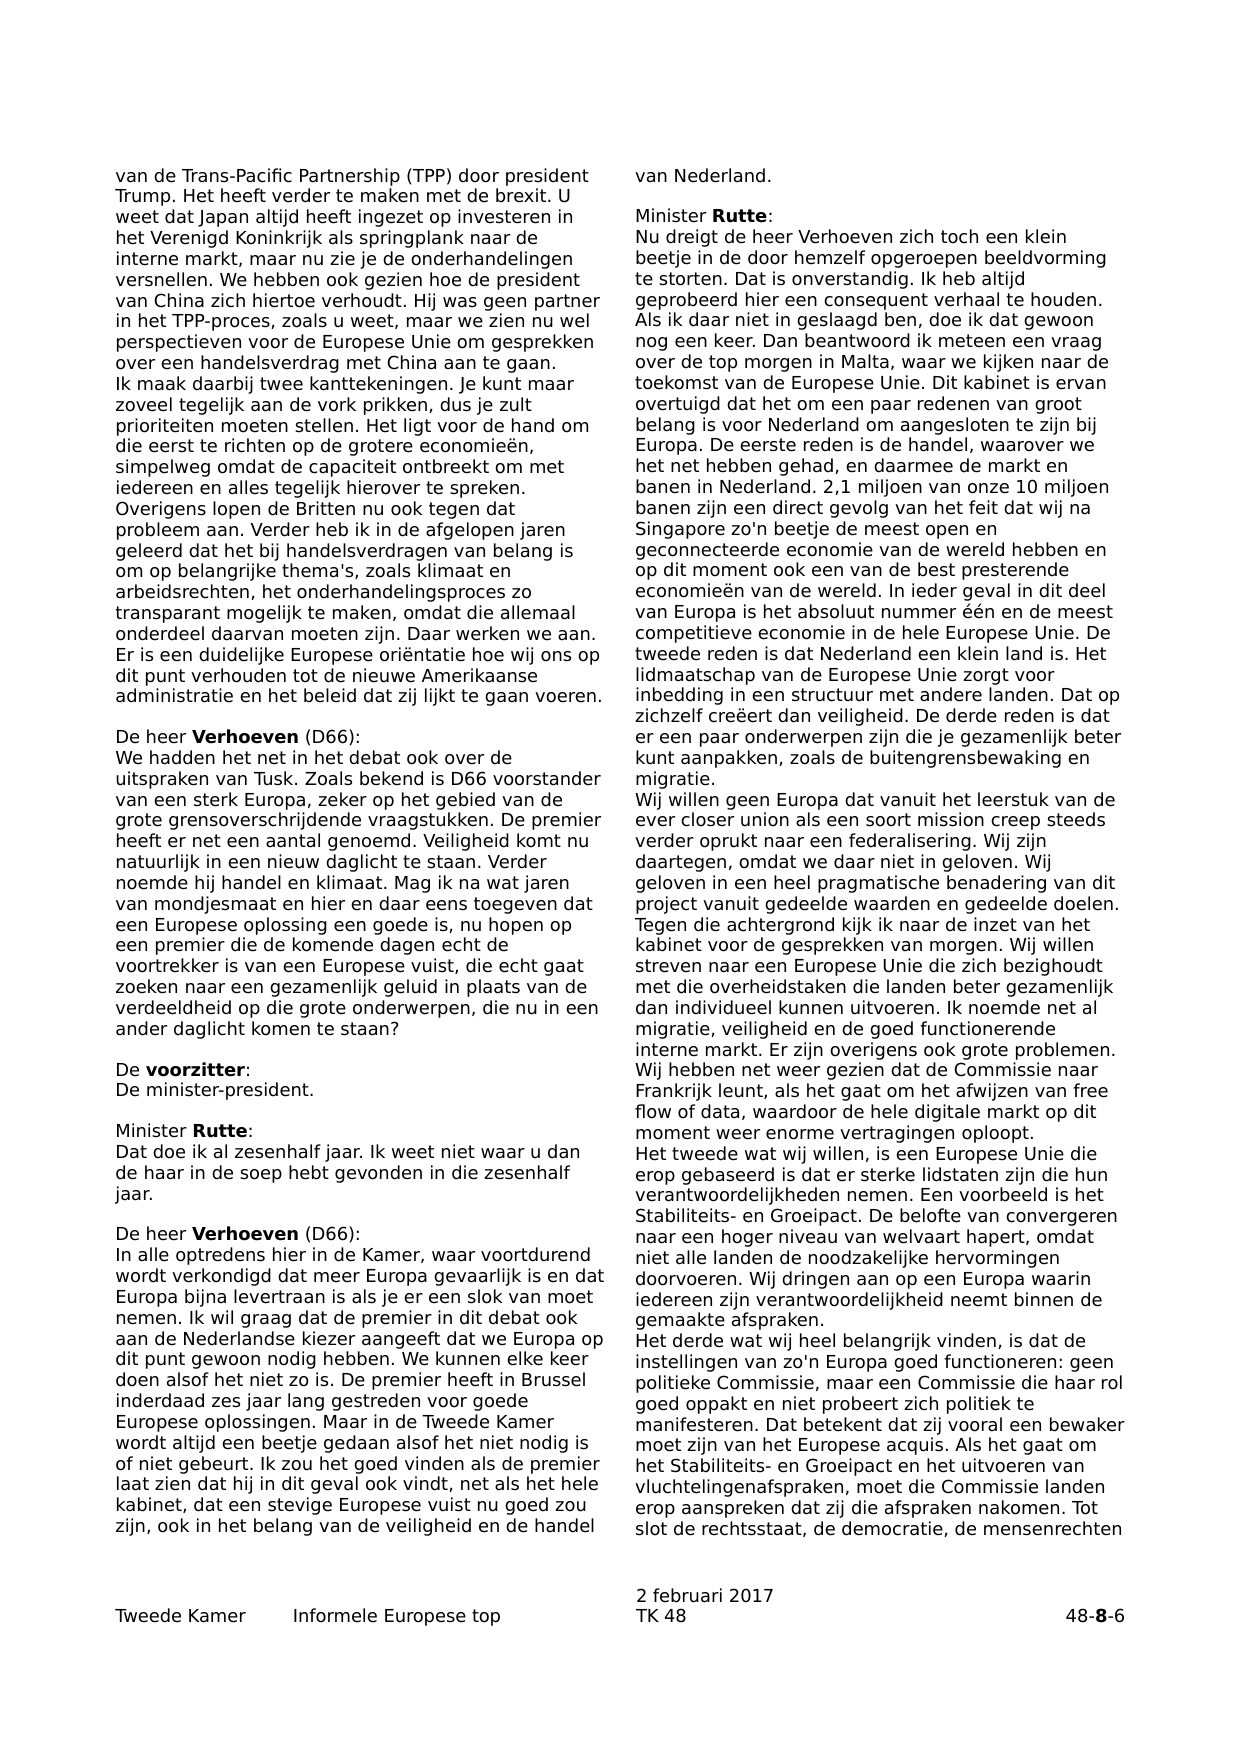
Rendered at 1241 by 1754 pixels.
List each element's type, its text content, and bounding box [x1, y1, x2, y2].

text De voorzitter: [115, 1059, 605, 1080]
text In alle optredens hier in de Kamer, waar voortdurend wordt verkondigd dat meer Europa gevaarlijk is en dat Europa bijna levertraan is als je er een slok van moet nemen. Ik wil graag dat de premier in dit debat ook aan de Nederlandse kiezer aangeeft dat we Europa op dit punt gewoon nodig hebben. We kunnen elke keer doen alsof het niet zo is. De premier heeft in Brussel inderdaad zes jaar lang gestreden voor goede Europese oplossingen. Maar in de Tweede Kamer wordt altijd een beetje gedaan alsof het niet nodig is of niet gebeurt. Ik zou het goed vinden als de premier laat zien dat hij in dit geval ook vindt, net als het hele kabinet, dat een stevige Europese vuist nu goed zou zijn, ook in het belang van de veiligheid en de handel [115, 1245, 605, 1537]
text Minister Rutte: [635, 206, 1125, 227]
text De heer Verhoeven (D66): [115, 1224, 605, 1245]
text Ik maak daarbij twee kanttekeningen. Je kunt maar zoveel tegelijk aan de vork prikken, dus je zult prioriteiten moeten stellen. Het ligt voor de hand om die eerst te richten op de grotere economieën, simpelweg omdat de capaciteit ontbreekt om met iedereen en alles tegelijk hierover te spreken. Overigens lopen de Britten nu ook tegen dat probleem aan. Verder heb ik in de afgelopen jaren geleerd dat het bij handelsverdragen van belang is om op belangrijke thema's, zoals klimaat en arbeidsrechten, het onderhandelingsproces zo transparant mogelijk te maken, omdat die allemaal onderdeel daarvan moeten zijn. Daar werken we aan. Er is een duidelijke Europese oriëntatie hoe wij ons op dit punt verhouden tot de nieuwe Amerikaanse administratie en het beleid dat zij lijkt te gaan voeren. [115, 374, 605, 707]
text Nu dreigt de heer Verhoeven zich toch een klein beetje in de door hemzelf opgeroepen beeldvorming te storten. Dat is onverstandig. Ik heb altijd geprobeerd hier een consequent verhaal te houden. Als ik daar niet in geslaagd ben, doe ik dat gewoon nog een keer. Dan beantwoord ik meteen een vraag over de top morgen in Malta, waar we kijken naar de toekomst van de Europese Unie. Dit kabinet is ervan overtuigd dat het om een paar redenen van groot belang is voor Nederland om aangesloten te zijn bij Europa. De eerste reden is de handel, waarover we het net hebben gehad, en daarmee de markt en banen in Nederland. 2,1 miljoen van onze 10 miljoen banen zijn een direct gevolg van het feit dat wij na Singapore zo'n beetje de meest open en geconnecteerde economie van de wereld hebben en op dit moment ook een van de best presterende economieën van de wereld. In ieder geval in dit deel van Europa is het absoluut nummer één en de meest competitieve economie in de hele Europese Unie. De tweede reden is dat Nederland een klein land is. Het lidmaatschap van de Europese Unie zorgt voor inbedding in een structuur met andere landen. Dat op zichzelf creëert dan veiligheid. De derde reden is dat er een paar onderwerpen zijn die je gezamenlijk beter kunt aanpakken, zoals de buitengrensbewaking en migratie. [635, 227, 1125, 789]
text Minister Rutte: [115, 1121, 605, 1142]
text Het derde wat wij heel belangrijk vinden, is dat de instellingen van zo'n Europa goed functioneren: geen politieke Commissie, maar een Commissie die haar rol goed oppakt en niet probeert zich politiek te manifesteren. Dat betekent dat zij vooral een bewaker moet zijn van het Europese acquis. Als het gaat om het Stabiliteits- en Groeipact en het uitvoeren van vluchtelingenafspraken, moet die Commissie landen erop aanspreken dat zij die afspraken nakomen. Tot slot de rechtsstaat, de democratie, de mensenrechten [635, 1331, 1125, 1539]
text De minister-president. [115, 1080, 605, 1101]
text van Nederland. [635, 165, 1125, 186]
text van de Trans-Pacific Partnership (TPP) door president Trump. Het heeft verder te maken met de brexit. U weet dat Japan altijd heeft ingezet op investeren in het Verenigd Koninkrijk als springplank naar de interne markt, maar nu zie je de onderhandelingen versnellen. We hebben ook gezien hoe de president van China zich hiertoe verhoudt. Hij was geen partner in het TPP-proces, zoals u weet, maar we zien nu wel perspectieven voor de Europese Unie om gesprekken over een handelsverdrag met China aan te gaan. [115, 165, 605, 374]
text Tegen die achtergrond kijk ik naar de inzet van het kabinet voor de gesprekken van morgen. Wij willen streven naar een Europese Unie die zich bezighoudt met die overheidstaken die landen beter gezamenlijk dan individueel kunnen uitvoeren. Ik noemde net al migratie, veiligheid en de goed functionerende interne markt. Er zijn overigens ook grote problemen. Wij hebben net weer gezien dat de Commissie naar Frankrijk leunt, als het gaat om het afwijzen van free flow of data, waardoor de hele digitale markt op dit moment weer enorme vertragingen oploopt. [635, 914, 1125, 1143]
text Wij willen geen Europa dat vanuit het leerstuk van de ever closer union als een soort mission creep steeds verder oprukt naar een federalisering. Wij zijn daartegen, omdat we daar niet in geloven. Wij geloven in een heel pragmatische benadering van dit project vanuit gedeelde waarden en gedeelde doelen. [635, 789, 1125, 914]
text Het tweede wat wij willen, is een Europese Unie die erop gebaseerd is dat er sterke lidstaten zijn die hun verantwoordelijkheden nemen. Een voorbeeld is het Stabiliteits- en Groeipact. De belofte van convergeren naar een hoger niveau van welvaart hapert, omdat niet alle landen de noodzakelijke hervormingen doorvoeren. Wij dringen aan op een Europa waarin iedereen zijn verantwoordelijkheid neemt binnen de gemaakte afspraken. [635, 1143, 1125, 1331]
text Dat doe ik al zesenhalf jaar. Ik weet niet waar u dan de haar in de soep hebt gevonden in die zesenhalf jaar. [115, 1142, 605, 1204]
text We hadden het net in het debat ook over de uitspraken van Tusk. Zoals bekend is D66 voorstander van een sterk Europa, zeker op het gebied van de grote grensoverschrijdende vraagstukken. De premier heeft er net een aantal genoemd. Veiligheid komt nu natuurlijk in een nieuw daglicht te staan. Verder noemde hij handel en klimaat. Mag ik na wat jaren van mondjesmaat en hier en daar eens toegeven dat een Europese oplossing een goede is, nu hopen op een premier die de komende dagen echt de voortrekker is van een Europese vuist, die echt gaat zoeken naar een gezamenlijk geluid in plaats van de verdeeldheid op die grote onderwerpen, die nu in een ander daglicht komen te staan? [115, 748, 605, 1039]
text De heer Verhoeven (D66): [115, 727, 605, 748]
